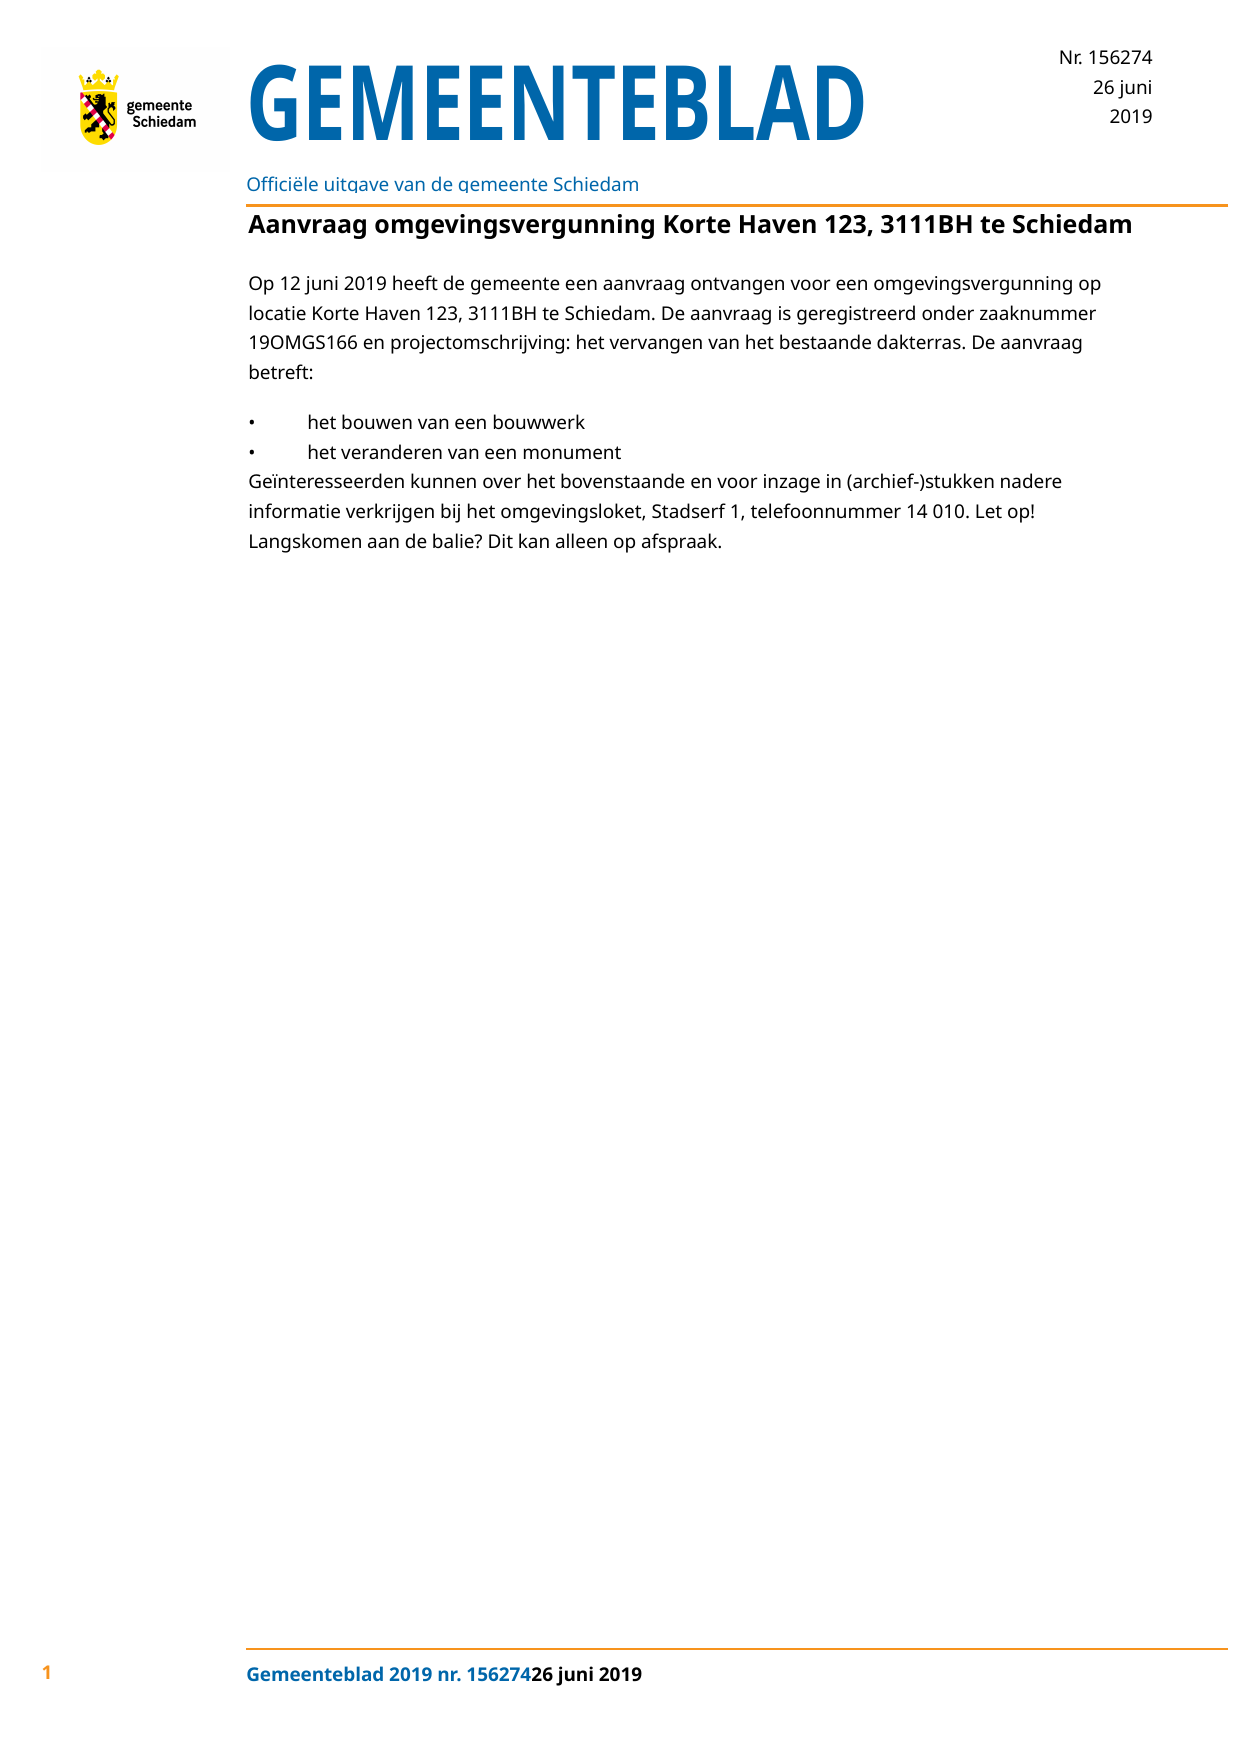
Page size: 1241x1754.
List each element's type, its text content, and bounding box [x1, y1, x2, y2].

text Op 12 juni 2019 heeft de gemeente een aanvraag ontvangen voor een omgevingsvergunning op locatie Korte Haven 123, 3111BH te Schiedam. De aanvraag is geregistreerd onder zaaknummer 19OMGS166 en projectomschrijving: het vervangen van het bestaande dakterras. De aanvraag betreft: [248, 270, 1152, 385]
picture [41, 47, 231, 172]
list het bouwen van een bouwwerk [248, 409, 1152, 435]
text Aanvraag omgevingsvergunning Korte Haven 123, 3111BH te Schiedam [248, 207, 1152, 241]
text Geïnteresseerden kunnen over het bovenstaande en voor inzage in (archief-)stukken nadere informatie verkrijgen bij het omgevingsloket, Stadserf 1, telefoonnummer 14 010. Let op! Langskomen aan de balie? Dit kan alleen op afspraak. [248, 469, 1152, 553]
list het veranderen van een monument [248, 439, 1152, 465]
